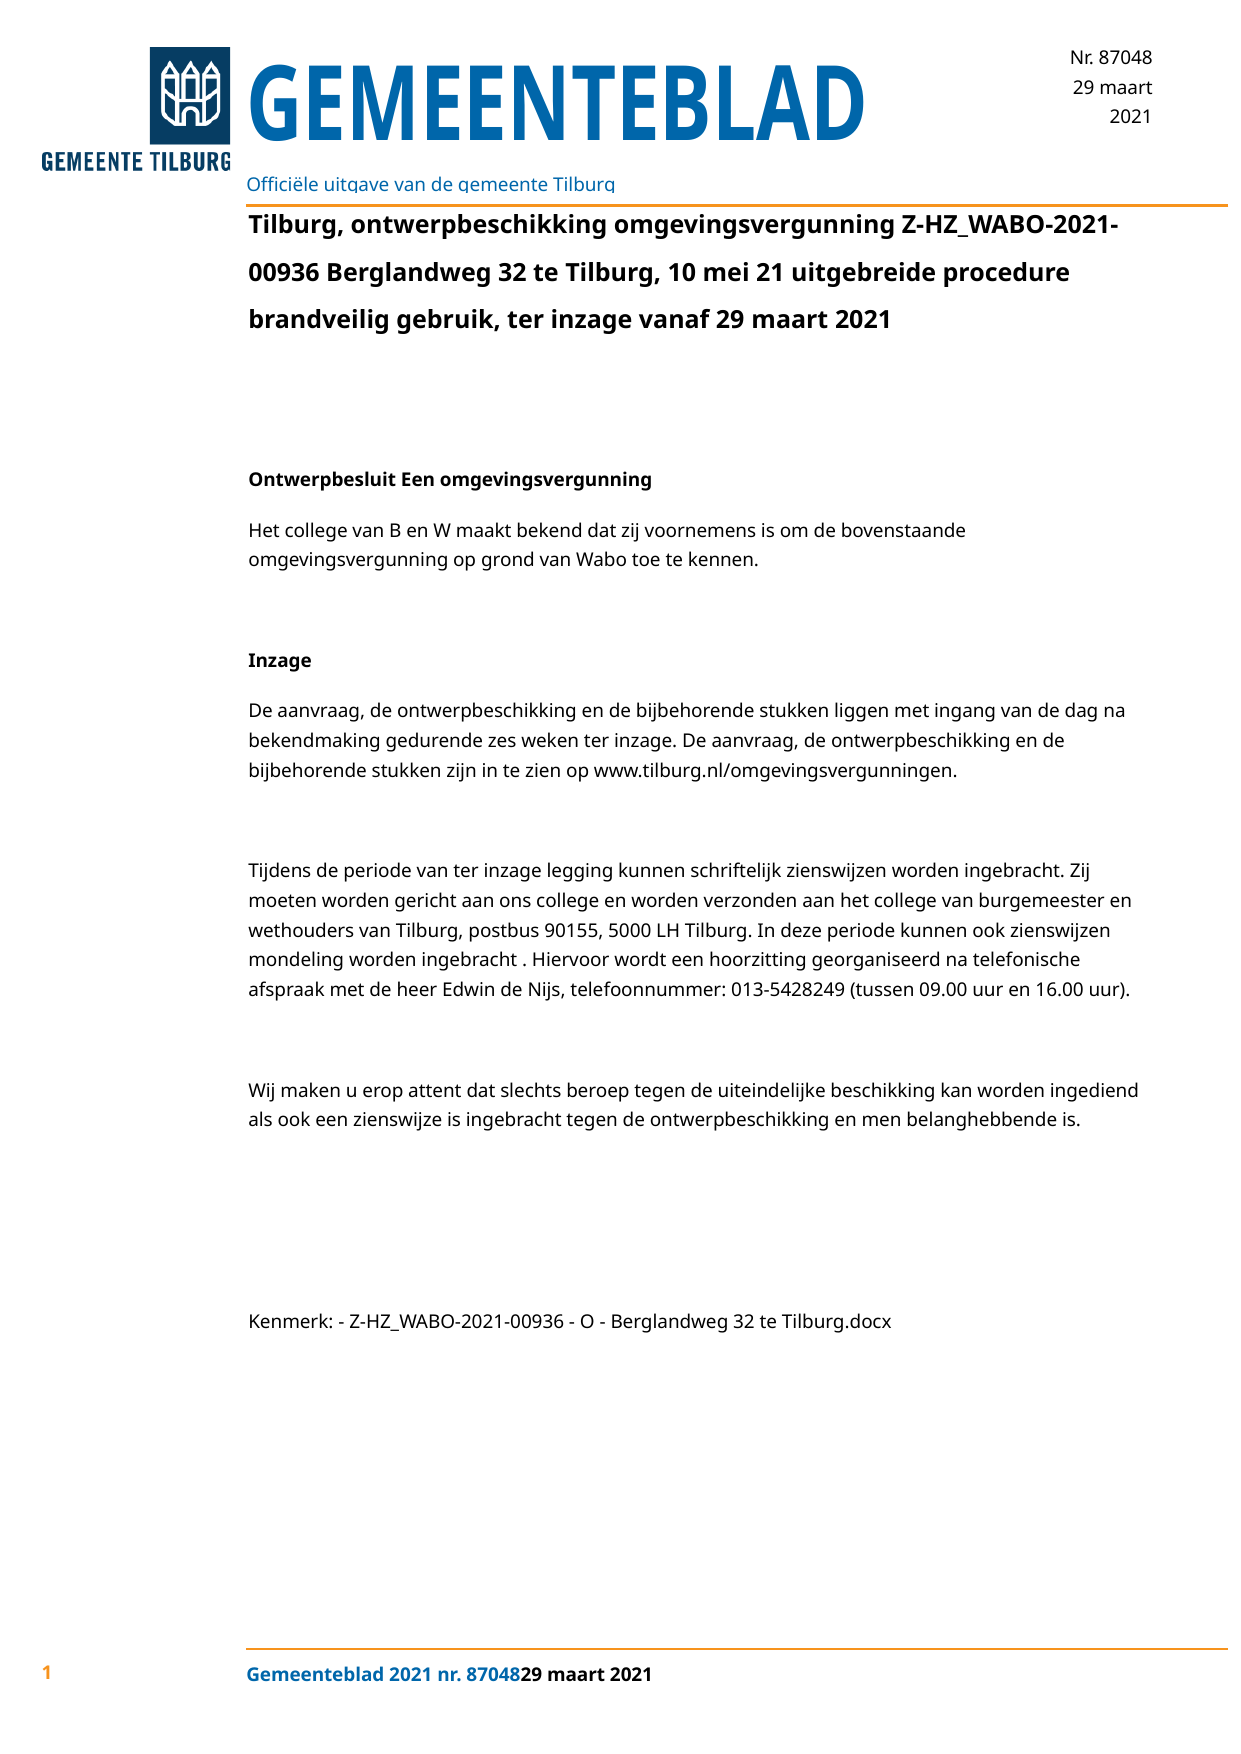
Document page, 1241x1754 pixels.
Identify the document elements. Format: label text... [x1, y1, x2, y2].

picture [41, 47, 231, 172]
text Wij maken u erop attent dat slechts beroep tegen de uiteindelijke beschikking kan worden ingediend als ook een zienswijze is ingebracht tegen de ontwerpbeschikking en men belanghebbende is. [248, 1077, 1152, 1132]
text Kenmerk: - Z-HZ_WABO-2021-00936 - O - Berglandweg 32 te Tilburg.docx [248, 1308, 1152, 1334]
text Ontwerpbesluit Een omgevingsvergunning [248, 466, 1152, 492]
text Het college van B en W maakt bekend dat zij voornemens is om de bovenstaande omgevingsvergunning op grond van Wabo toe te kennen. [248, 517, 1152, 572]
text De aanvraag, de ontwerpbeschikking en de bijbehorende stukken liggen met ingang van de dag na bekendmaking gedurende zes weken ter inzage. De aanvraag, de ontwerpbeschikking en de bijbehorende stukken zijn in te zien op www.tilburg.nl/omgevingsvergunningen. [248, 698, 1152, 782]
text Tijdens de periode van ter inzage legging kunnen schriftelijk zienswijzen worden ingebracht. Zij moeten worden gericht aan ons college en worden verzonden aan het college van burgemeester en wethouders van Tilburg, postbus 90155, 5000 LH Tilburg. In deze periode kunnen ook zienswijzen mondeling worden ingebracht . Hiervoor wordt een hoorzitting georganiseerd na telefonische afspraak met de heer Edwin de Nijs, telefoonnummer: 013-5428249 (tussen 09.00 uur en 16.00 uur). [248, 858, 1152, 1002]
text Inzage [248, 647, 1152, 673]
text Tilburg, ontwerpbeschikking omgevingsvergunning Z-HZ_WABO-2021-00936 Berglandweg 32 te Tilburg, 10 mei 21 uitgebreide procedure brandveilig gebruik, ter inzage vanaf 29 maart 2021 [248, 207, 1152, 336]
